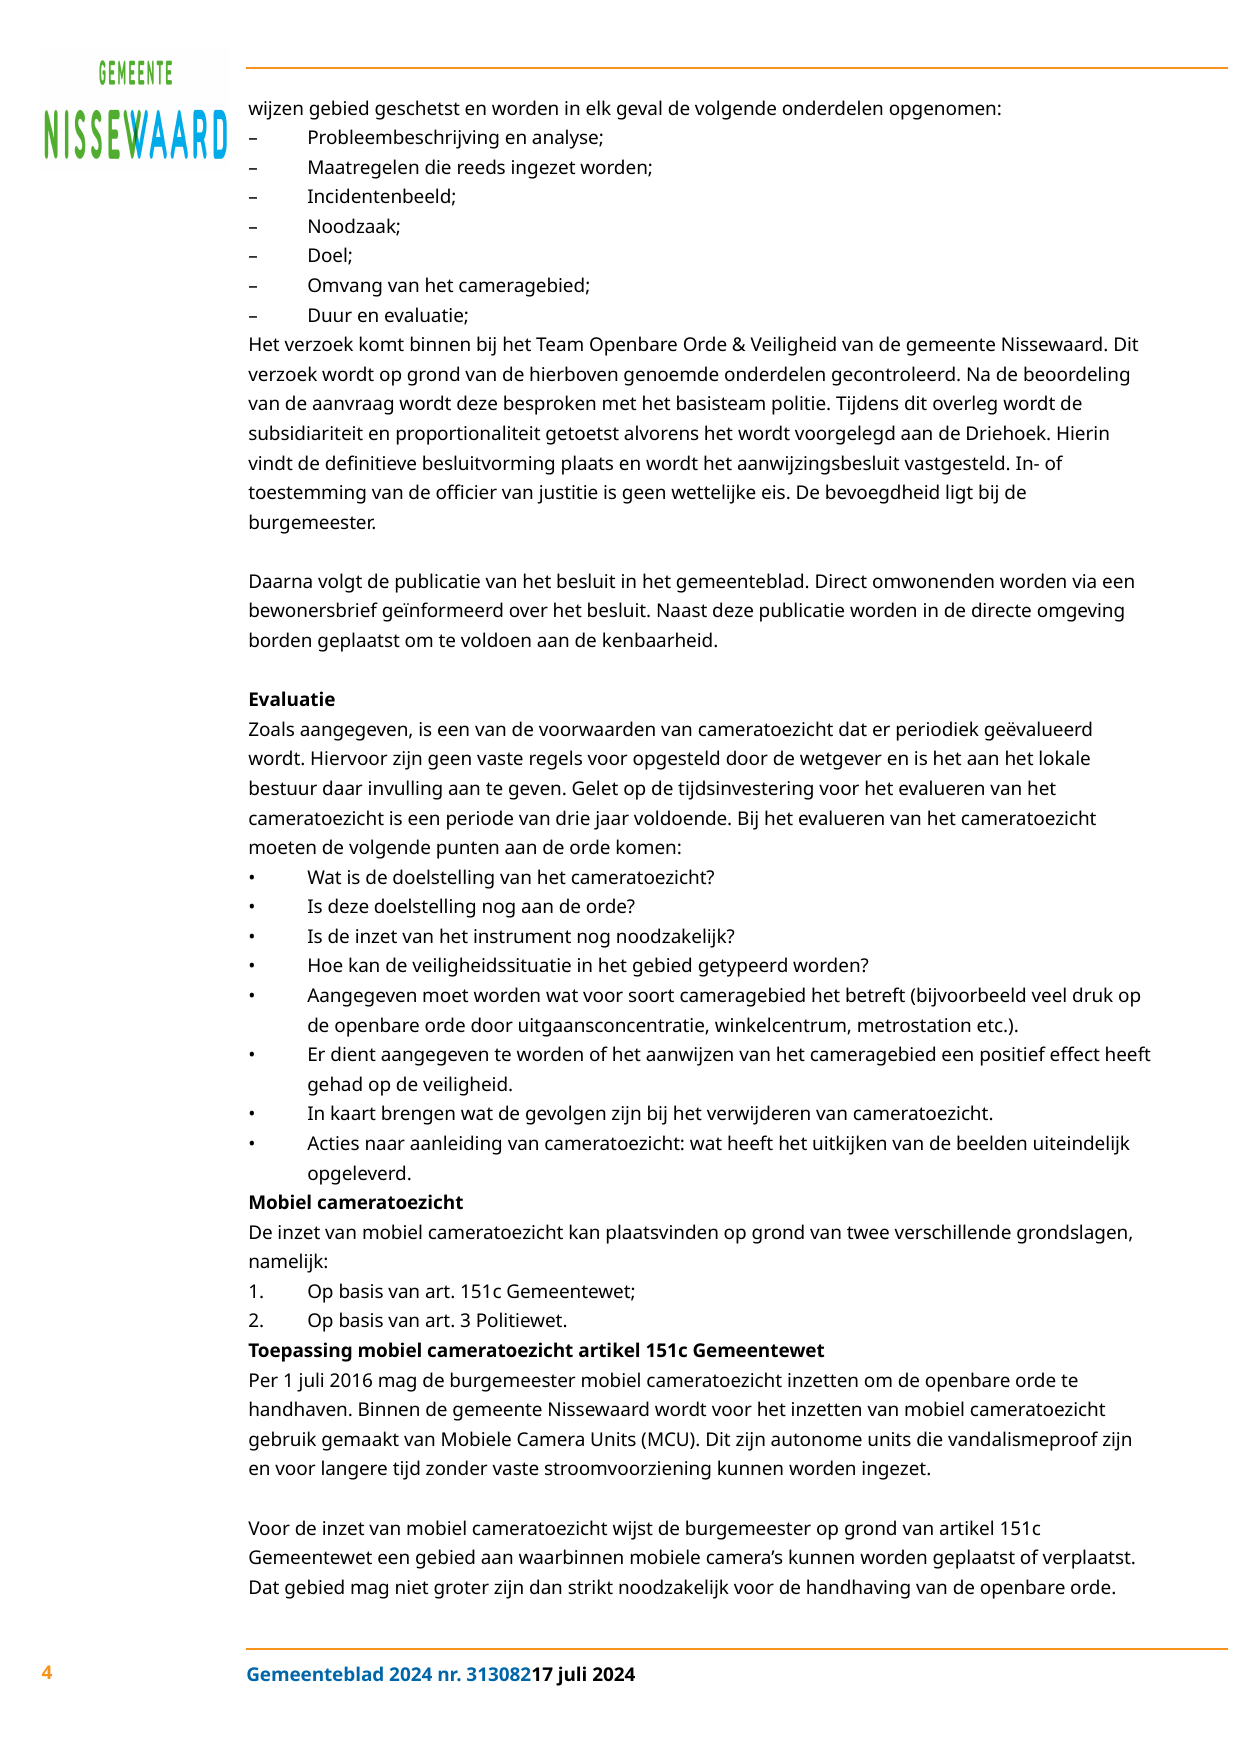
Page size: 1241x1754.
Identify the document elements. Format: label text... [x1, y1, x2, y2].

list Acties naar aanleiding van cameratoezicht: wat heeft het uitkijken van de beelden uiteindelijk opgeleverd. [248, 1130, 1152, 1186]
list Op basis van art. 151c Gemeentewet; [248, 1278, 1152, 1304]
list Incidentenbeeld; [248, 183, 1152, 209]
list Er dient aangegeven te worden of het aanwijzen van het cameragebied een positief effect heeft gehad op de veiligheid. [248, 1041, 1152, 1097]
text Voor de inzet van mobiel cameratoezicht wijst de burgemeester op grond van artikel 151c Gemeentewet een gebied aan waarbinnen mobiele camera’s kunnen worden geplaatst of verplaatst. Dat gebied mag niet groter zijn dan strikt noodzakelijk voor de handhaving van de openbare orde. [248, 1515, 1152, 1600]
picture [41, 47, 231, 172]
list Wat is de doelstelling van het cameratoezicht? [248, 864, 1152, 890]
list Omvang van het cameragebied; [248, 272, 1152, 298]
list Hoe kan de veiligheidssituatie in het gebied getypeerd worden? [248, 953, 1152, 978]
list Doel; [248, 243, 1152, 268]
text Mobiel cameratoezicht [248, 1189, 1152, 1215]
list Is deze doelstelling nog aan de orde? [248, 893, 1152, 919]
text Evaluatie [248, 686, 1152, 712]
list Op basis van art. 3 Politiewet. [248, 1308, 1152, 1333]
list In kaart brengen wat de gevolgen zijn bij het verwijderen van cameratoezicht. [248, 1101, 1152, 1126]
text De inzet van mobiel cameratoezicht kan plaatsvinden op grond van twee verschillende grondslagen, namelijk: [248, 1219, 1152, 1274]
list Is de inzet van het instrument nog noodzakelijk? [248, 923, 1152, 949]
list Noodzaak; [248, 213, 1152, 239]
text wijzen gebied geschetst en worden in elk geval de volgende onderdelen opgenomen: [248, 95, 1152, 121]
list Duur en evaluatie; [248, 302, 1152, 328]
text Daarna volgt de publicatie van het besluit in het gemeenteblad. Direct omwonenden worden via een bewonersbrief geïnformeerd over het besluit. Naast deze publicatie worden in de directe omgeving borden geplaatst om te voldoen aan de kenbaarheid. [248, 568, 1152, 653]
text Per 1 juli 2016 mag de burgemeester mobiel cameratoezicht inzetten om de openbare orde te handhaven. Binnen de gemeente Nissewaard wordt voor het inzetten van mobiel cameratoezicht gebruik gemaakt van Mobiele Camera Units (MCU). Dit zijn autonome units die vandalismeproof zijn en voor langere tijd zonder vaste stroomvoorziening kunnen worden ingezet. [248, 1367, 1152, 1481]
text Het verzoek komt binnen bij het Team Openbare Orde & Veiligheid van de gemeente Nissewaard. Dit verzoek wordt op grond van de hierboven genoemde onderdelen gecontroleerd. Na de beoordeling van de aanvraag wordt deze besproken met het basisteam politie. Tijdens dit overleg wordt de subsidiariteit en proportionaliteit getoetst alvorens het wordt voorgelegd aan de Driehoek. Hierin vindt de definitieve besluitvorming plaats en wordt het aanwijzingsbesluit vastgesteld. In- of toestemming van de officier van justitie is geen wettelijke eis. De bevoegdheid ligt bij de burgemeester. [248, 331, 1152, 535]
list Aangegeven moet worden wat voor soort cameragebied het betreft (bijvoorbeeld veel druk op de openbare orde door uitgaansconcentratie, winkelcentrum, metrostation etc.). [248, 982, 1152, 1038]
text Toepassing mobiel cameratoezicht artikel 151c Gemeentewet [248, 1337, 1152, 1363]
list Probleembeschrijving en analyse; [248, 124, 1152, 150]
list Maatregelen die reeds ingezet worden; [248, 154, 1152, 180]
text Zoals aangegeven, is een van de voorwaarden van cameratoezicht dat er periodiek geëvalueerd wordt. Hiervoor zijn geen vaste regels voor opgesteld door de wetgever en is het aan het lokale bestuur daar invulling aan te geven. Gelet op de tijdsinvestering voor het evalueren van het cameratoezicht is een periode van drie jaar voldoende. Bij het evalueren van het cameratoezicht moeten de volgende punten aan de orde komen: [248, 716, 1152, 860]
